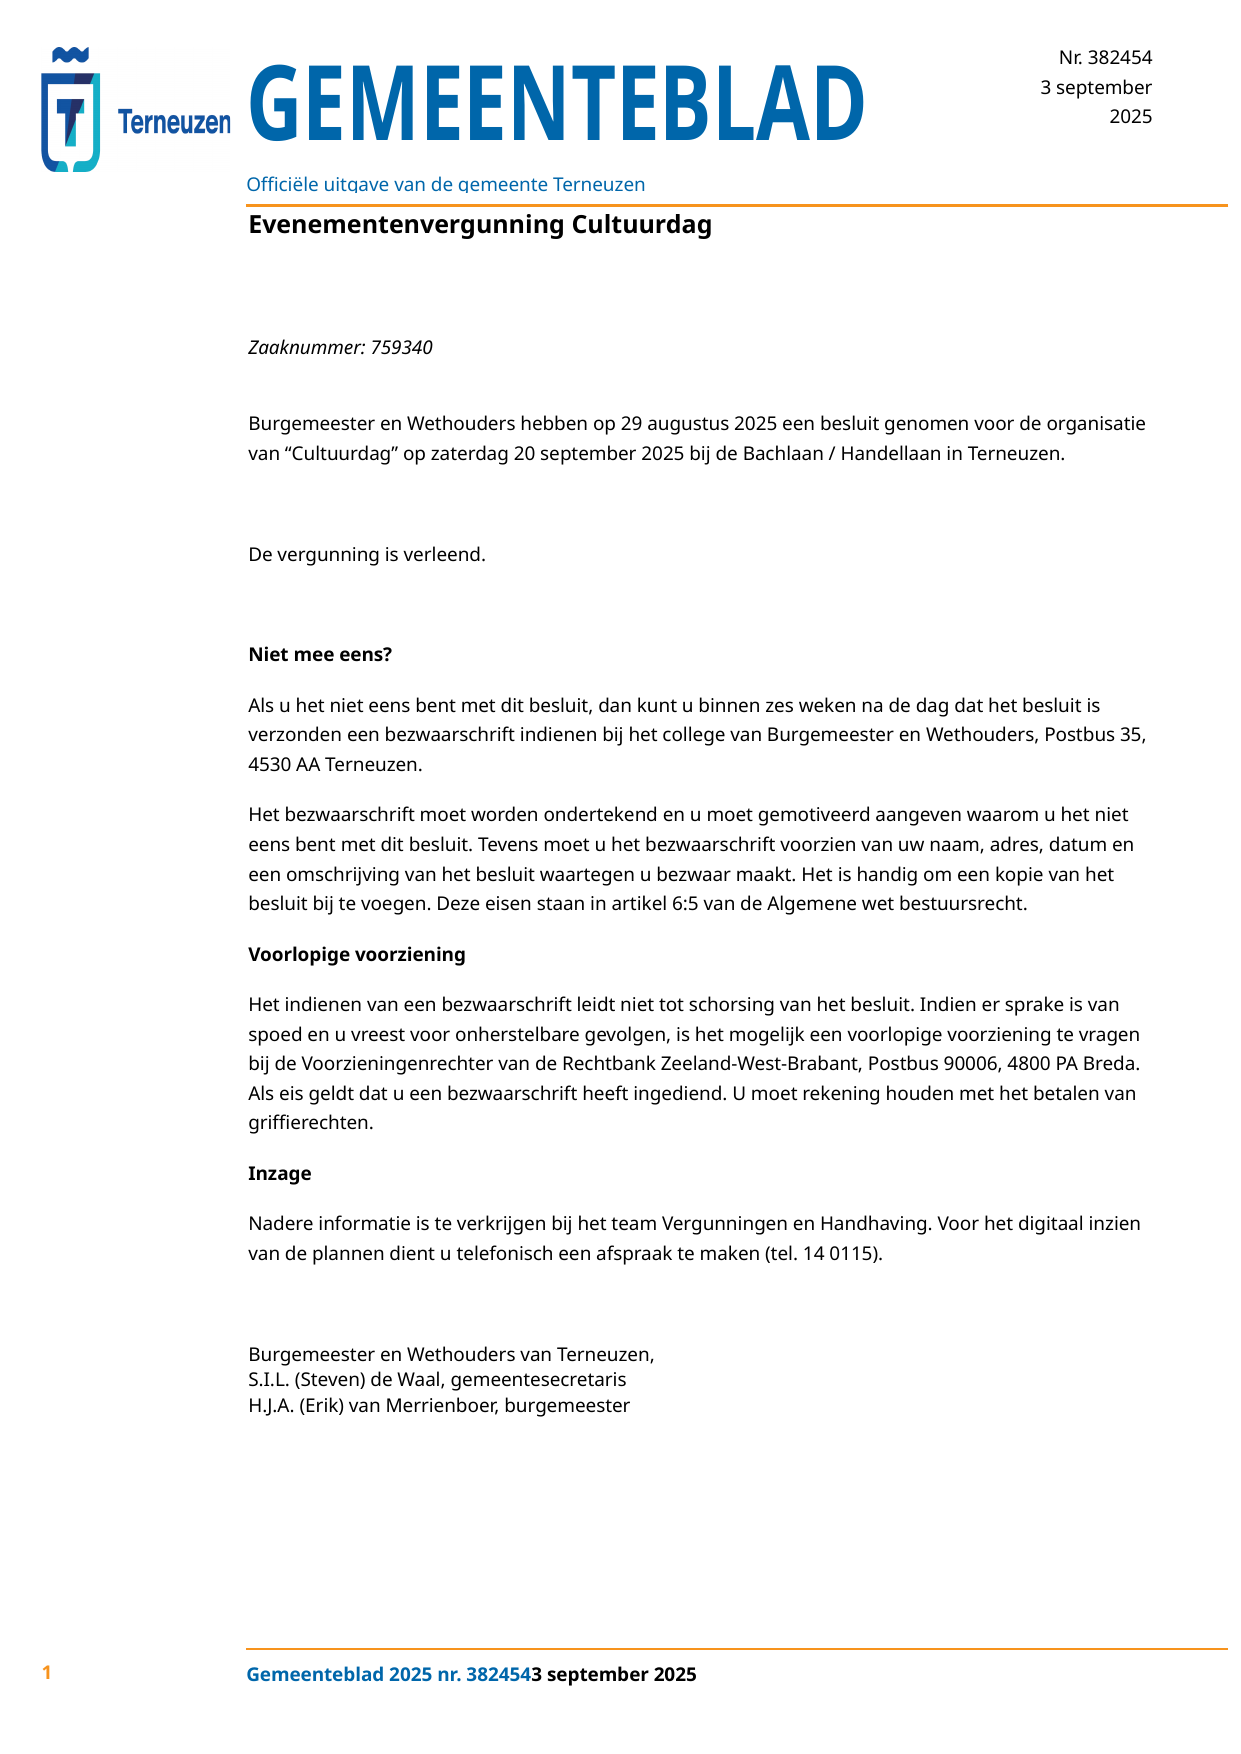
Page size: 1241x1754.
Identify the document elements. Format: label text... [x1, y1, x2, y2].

table_header Burgemeester en Wethouders van Terneuzen, [248, 1341, 1152, 1367]
text Als u het niet eens bent met dit besluit, dan kunt u binnen zes weken na de dag dat het besluit is verzonden een bezwaarschrift indienen bij het college van Burgemeester en Wethouders, Postbus 35, 4530 AA Terneuzen. [248, 692, 1152, 777]
table_cell [248, 1418, 714, 1444]
text Nadere informatie is te verkrijgen bij het team Vergunningen en Handhaving. Voor het digitaal inzien van de plannen dient u telefonisch een afspraak te maken (tel. 14 0115). [248, 1210, 1152, 1266]
text Niet mee eens? [248, 642, 1152, 667]
text Zaaknummer: 759340 [248, 334, 1152, 360]
table_cell [714, 1367, 1152, 1392]
picture [41, 47, 231, 172]
table_cell H.J.A. (Erik) van Merrienboer, burgemeester [248, 1393, 1152, 1418]
text Het bezwaarschrift moet worden ondertekend en u moet gemotiveerd aangeven waarom u het niet eens bent met dit besluit. Tevens moet u het bezwaarschrift voorzien van uw naam, adres, datum en een omschrijving van het besluit waartegen u bezwaar maakt. Het is handig om een kopie van het besluit bij te voegen. Deze eisen staan in artikel 6:5 van de Algemene wet bestuursrecht. [248, 802, 1152, 916]
text Het indienen van een bezwaarschrift leidt niet tot schorsing van het besluit. Indien er sprake is van spoed en u vreest voor onherstelbare gevolgen, is het mogelijk een voorlopige voorziening te vragen bij de Voorzieningenrechter van de Rechtbank Zeeland-West-Brabant, Postbus 90006, 4800 PA Breda. Als eis geldt dat u een bezwaarschrift heeft ingediend. U moet rekening houden met het betalen van griffierechten. [248, 991, 1152, 1135]
text Voorlopige voorziening [248, 941, 1152, 967]
text Evenementenvergunning Cultuurdag [248, 207, 1152, 241]
text De vergunning is verleend. [248, 541, 1152, 567]
text Inzage [248, 1160, 1152, 1186]
text Burgemeester en Wethouders hebben op 29 augustus 2025 een besluit genomen voor de organisatie van “Cultuurdag” op zaterdag 20 september 2025 bij de Bachlaan / Handellaan in Terneuzen. [248, 410, 1152, 466]
table_cell [714, 1418, 1152, 1444]
table_cell S.I.L. (Steven) de Waal, gemeentesecretaris [248, 1367, 714, 1392]
